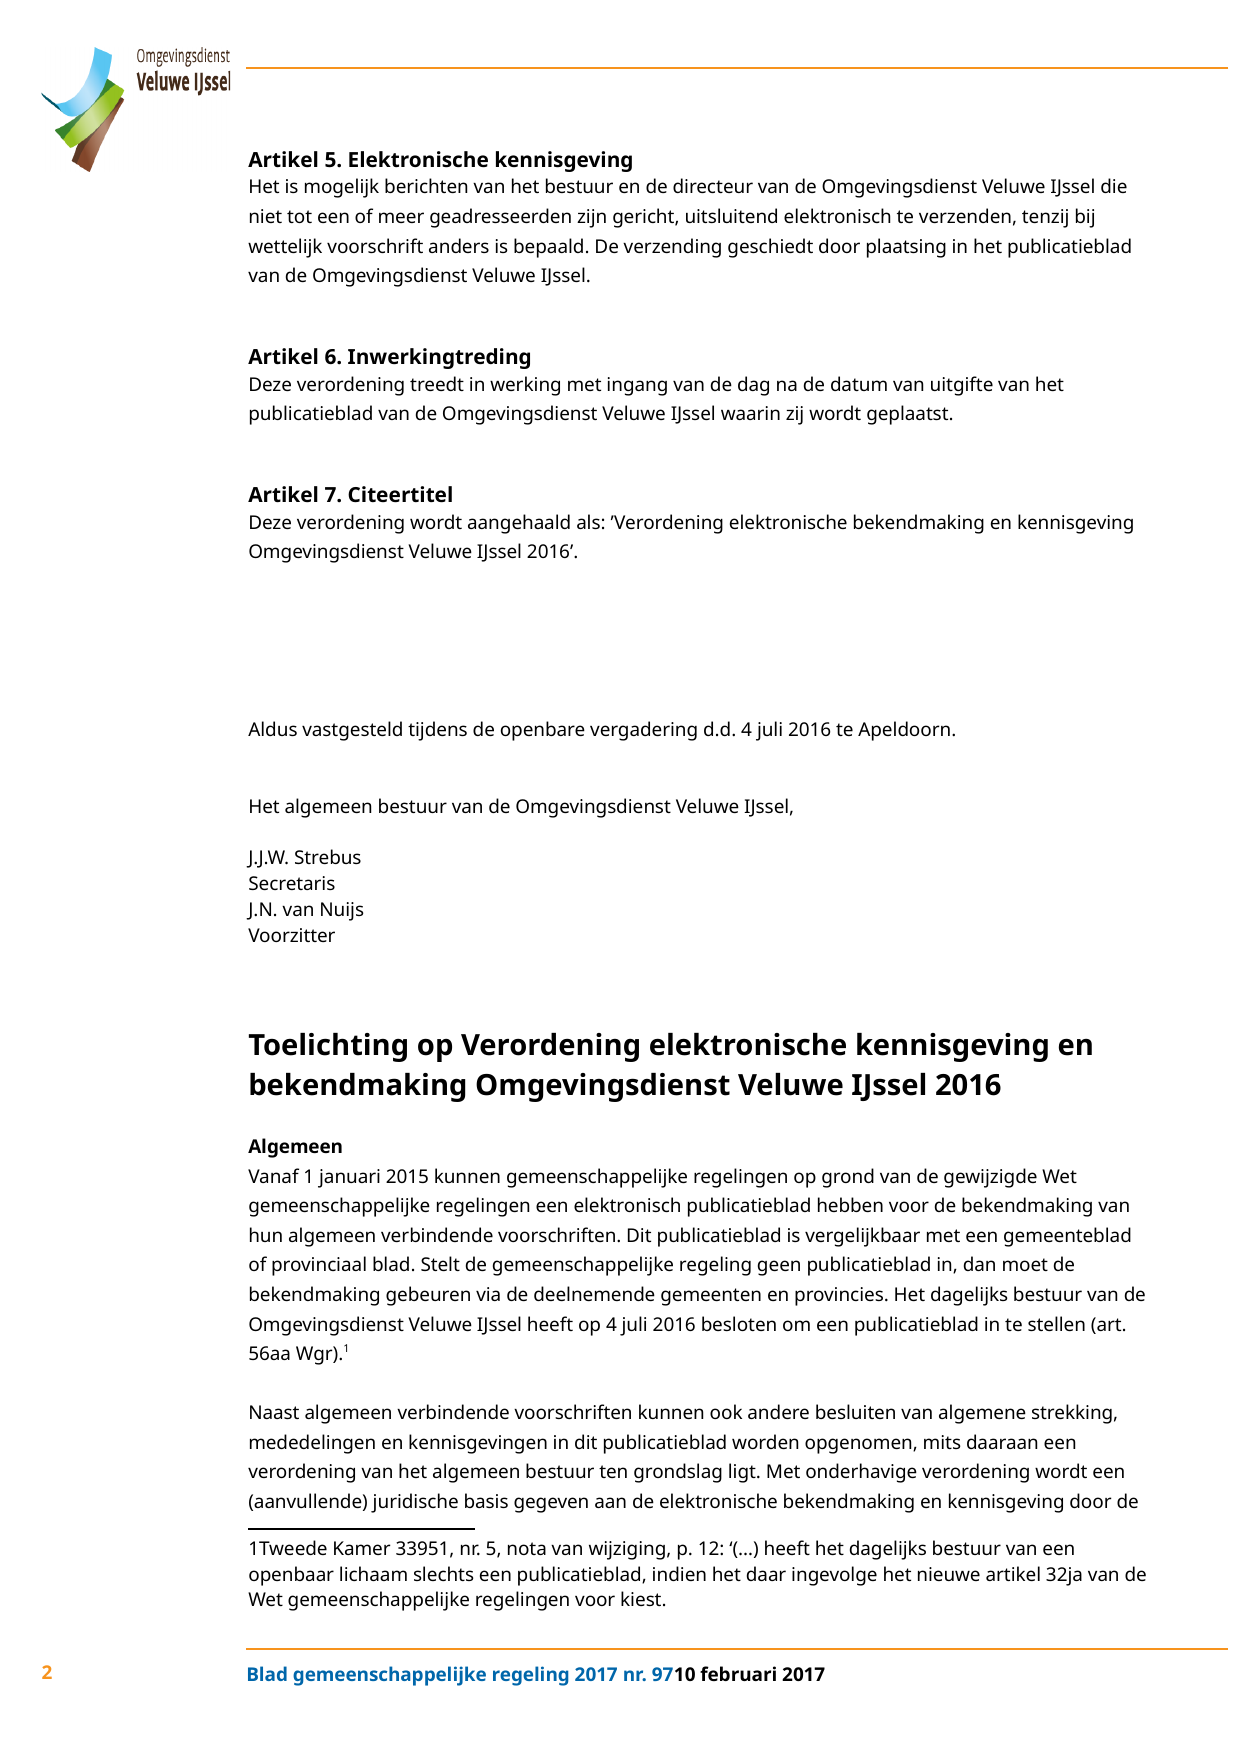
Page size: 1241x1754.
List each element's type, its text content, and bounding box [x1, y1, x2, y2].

text J.J.W. Strebus [248, 844, 1152, 870]
text Vanaf 1 januari 2015 kunnen gemeenschappelijke regelingen op grond van de gewijzigde Wet gemeenschappelijke regelingen een elektronisch publicatieblad hebben voor de bekendmaking van hun algemeen verbindende voorschriften. Dit publicatieblad is vergelijkbaar met een gemeenteblad of provinciaal blad. Stelt de gemeenschappelijke regeling geen publicatieblad in, dan moet de bekendmaking gebeuren via de deelnemende gemeenten en provincies. Het dagelijks bestuur van de Omgevingsdienst Veluwe IJssel heeft op 4 juli 2016 besloten om een publicatieblad in te stellen (art. 56aa Wgr). [248, 1163, 1152, 1366]
text Het is mogelijk berichten van het bestuur en de directeur van de Omgevingsdienst Veluwe IJssel die niet tot een of meer geadresseerden zijn gericht, uitsluitend elektronisch te verzenden, tenzij bij wettelijk voorschrift anders is bepaald. De verzending geschiedt door plaatsing in het publicatieblad van de Omgevingsdienst Veluwe IJssel. [248, 174, 1152, 288]
picture [41, 47, 231, 172]
text Artikel 6. Inwerkingtreding [248, 342, 1152, 371]
text Voorzitter [248, 922, 1152, 947]
text Deze verordening treedt in werking met ingang van de dag na de datum van uitgifte van het publicatieblad van de Omgevingsdienst Veluwe IJssel waarin zij wordt geplaatst. [248, 371, 1152, 426]
text J.N. van Nuijs [248, 896, 1152, 922]
text Naast algemeen verbindende voorschriften kunnen ook andere besluiten van algemene strekking, mededelingen en kennisgevingen in dit publicatieblad worden opgenomen, mits daaraan een verordening van het algemeen bestuur ten grondslag ligt. Met onderhavige verordening wordt een (aanvullende) juridische basis gegeven aan de elektronische bekendmaking en kennisgeving door de [248, 1399, 1152, 1514]
text Het algemeen bestuur van de Omgevingsdienst Veluwe IJssel, [248, 793, 1152, 819]
text Tweede Kamer 33951, nr. 5, nota van wijziging, p. 12: ‘(…) heeft het dagelijks bestuur van een openbaar lichaam slechts een publicatieblad, indien het daar ingevolge het nieuwe artikel 32ja van de Wet gemeenschappelijke regelingen voor kiest. [248, 1535, 1152, 1612]
text Aldus vastgesteld tijdens de openbare vergadering d.d. 4 juli 2016 te Apeldoorn. [248, 716, 1152, 742]
text Artikel 7. Citeertitel [248, 480, 1152, 509]
text Artikel 5. Elektronische kennisgeving [248, 145, 1152, 174]
text Toelichting op Verordening elektronische kennisgeving en bekendmaking Omgevingsdienst Veluwe IJssel 2016 [248, 1025, 1152, 1104]
text Deze verordening wordt aangehaald als: ’Verordening elektronische bekendmaking en kennisgeving Omgevingsdienst Veluwe IJssel 2016’. [248, 509, 1152, 564]
text Algemeen [248, 1133, 1152, 1159]
text Secretaris [248, 870, 1152, 896]
